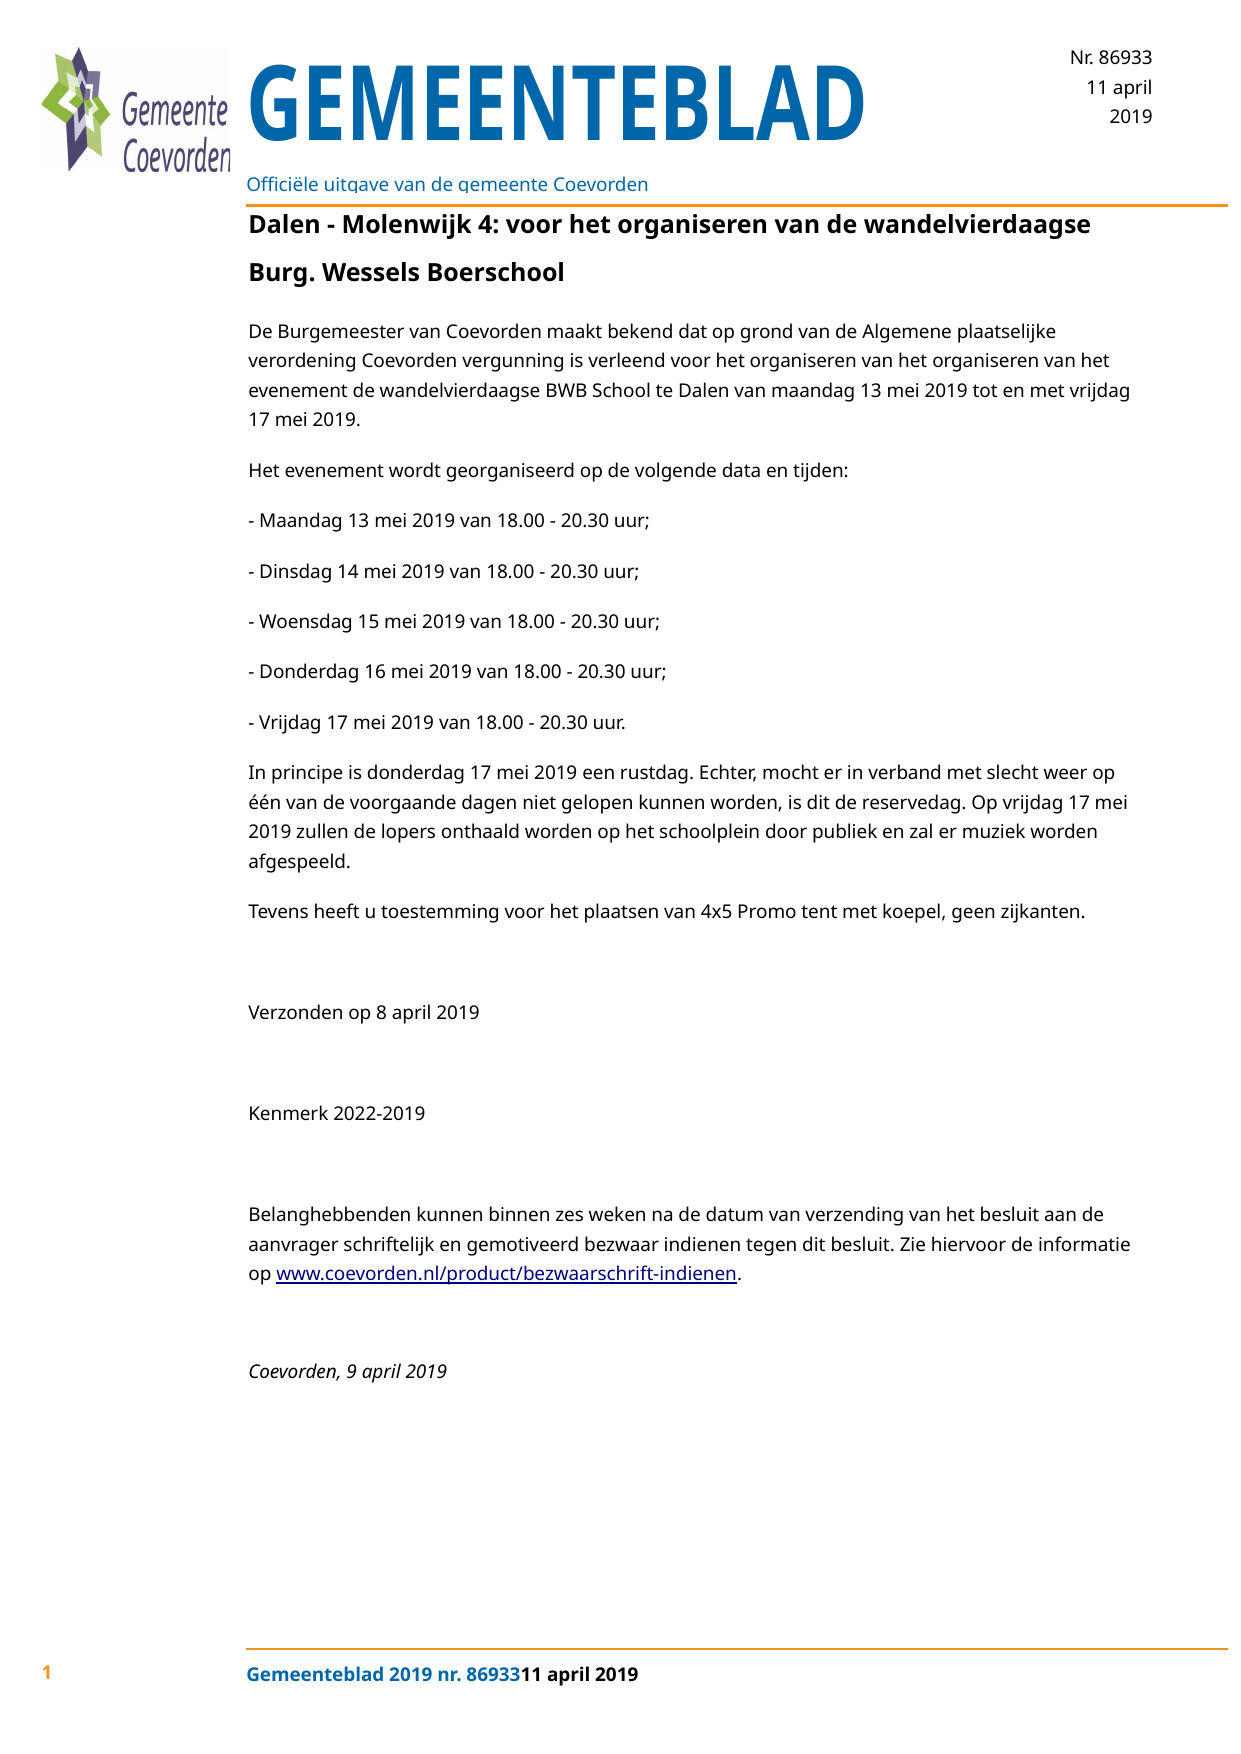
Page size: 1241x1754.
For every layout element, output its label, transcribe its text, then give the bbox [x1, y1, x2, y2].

text Verzonden op 8 april 2019 [248, 999, 1152, 1025]
text Kenmerk 2022-2019 [248, 1100, 1152, 1126]
picture [41, 47, 231, 172]
text Het evenement wordt georganiseerd op de volgende data en tijden: [248, 457, 1152, 483]
text De Burgemeester van Coevorden maakt bekend dat op grond van de Algemene plaatselijke verordening Coevorden vergunning is verleend voor het organiseren van het organiseren van het evenement de wandelvierdaagse BWB School te Dalen van maandag 13 mei 2019 tot en met vrijdag 17 mei 2019. [248, 318, 1152, 432]
text - Dinsdag 14 mei 2019 van 18.00 - 20.30 uur; [248, 558, 1152, 584]
text Coevorden, 9 april 2019 [248, 1359, 1152, 1384]
text Dalen - Molenwijk 4: voor het organiseren van de wandelvierdaagse Burg. Wessels Boerschool [248, 207, 1152, 288]
text - Maandag 13 mei 2019 van 18.00 - 20.30 uur; [248, 507, 1152, 533]
text - Vrijdag 17 mei 2019 van 18.00 - 20.30 uur. [248, 709, 1152, 735]
text Belanghebbenden kunnen binnen zes weken na de datum van verzending van het besluit aan de aanvrager schriftelijk en gemotiveerd bezwaar indienen tegen dit besluit. Zie hiervoor de informatie op www.coevorden.nl/product/bezwaarschrift-indienen. [248, 1201, 1152, 1286]
text - Donderdag 16 mei 2019 van 18.00 - 20.30 uur; [248, 659, 1152, 684]
text Tevens heeft u toestemming voor het plaatsen van 4x5 Promo tent met koepel, geen zijkanten. [248, 899, 1152, 924]
text In principe is donderdag 17 mei 2019 een rustdag. Echter, mocht er in verband met slecht weer op één van de voorgaande dagen niet gelopen kunnen worden, is dit de reservedag. Op vrijdag 17 mei 2019 zullen de lopers onthaald worden op het schoolplein door publiek en zal er muziek worden afgespeeld. [248, 759, 1152, 874]
text - Woensdag 15 mei 2019 van 18.00 - 20.30 uur; [248, 608, 1152, 634]
